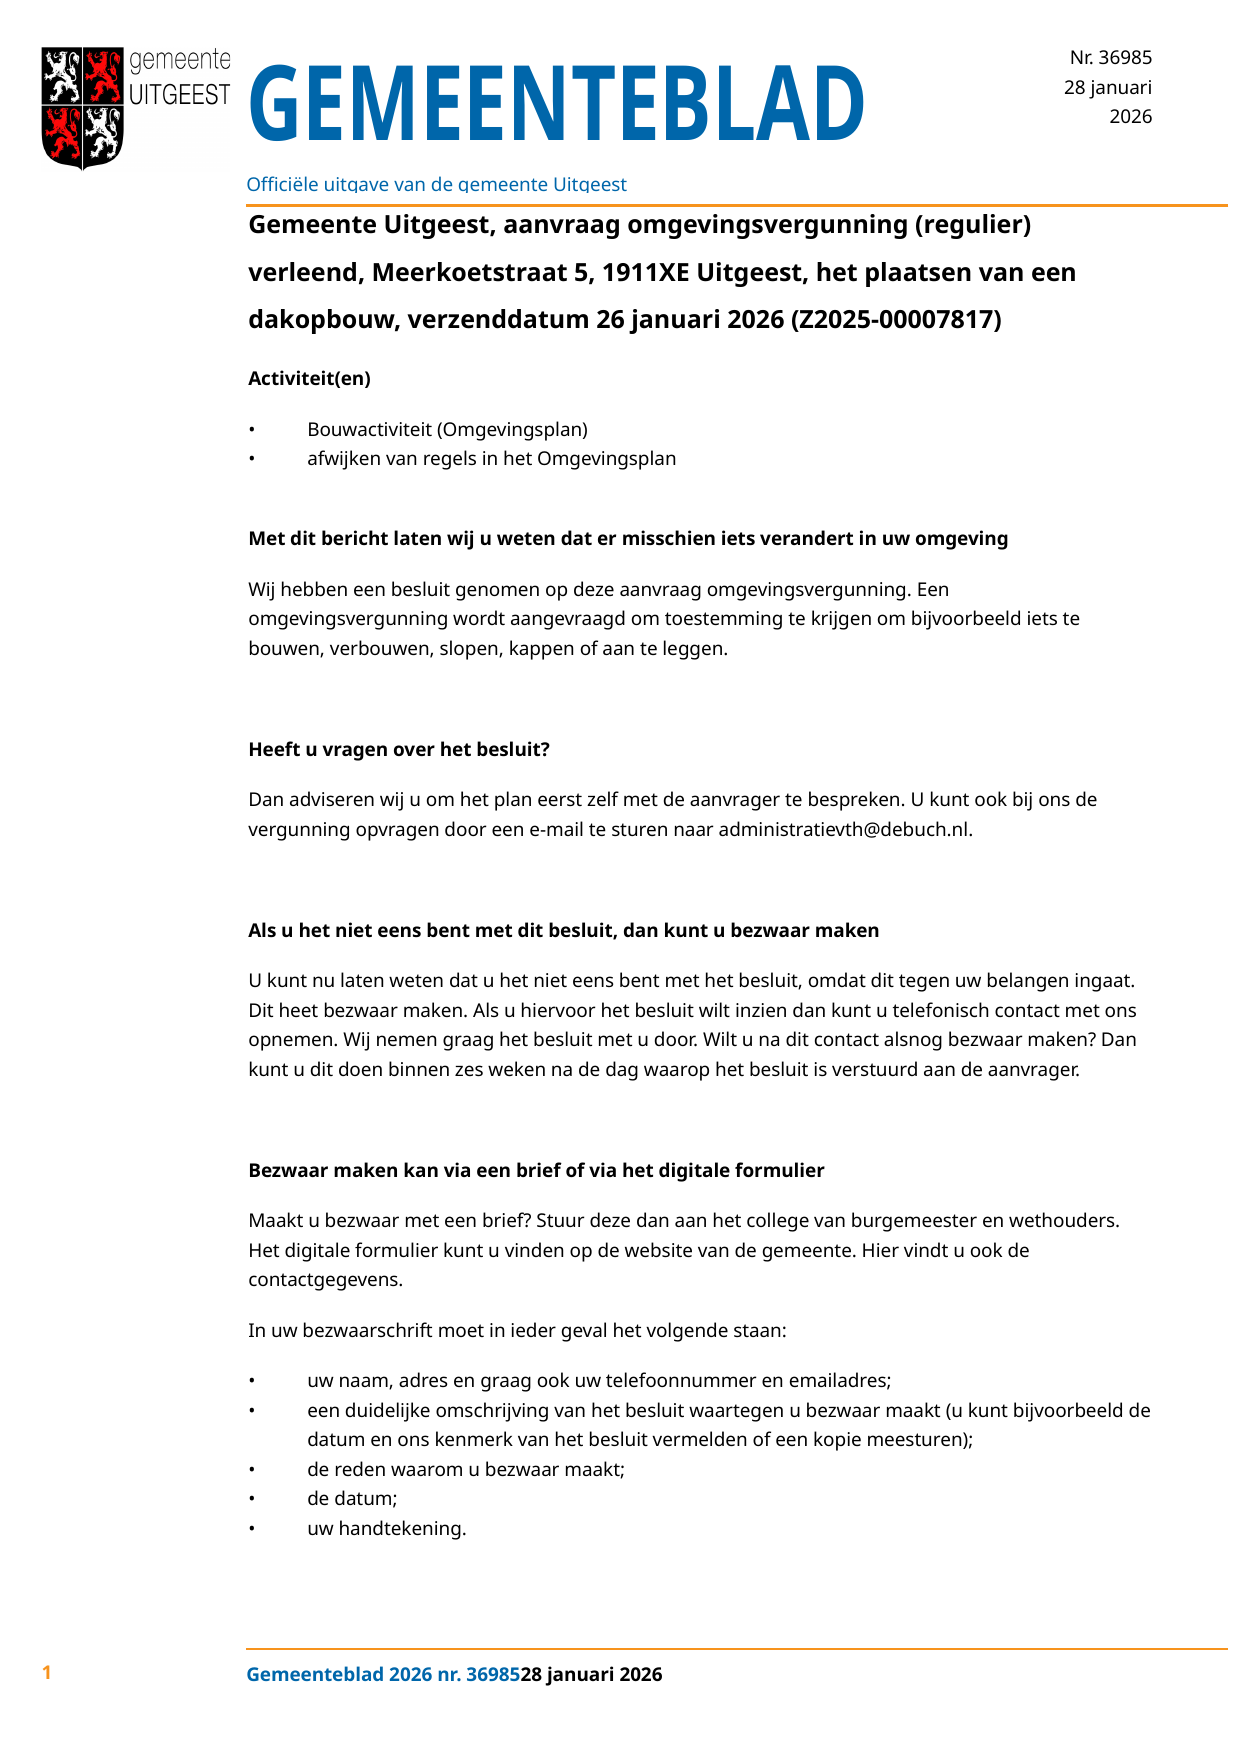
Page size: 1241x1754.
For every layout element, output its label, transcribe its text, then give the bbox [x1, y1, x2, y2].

list afwijken van regels in het Omgevingsplan [248, 446, 1152, 471]
list de datum; [248, 1486, 1152, 1511]
list uw handtekening. [248, 1515, 1152, 1541]
list uw naam, adres en graag ook uw telefoonnummer en emailadres; [248, 1367, 1152, 1393]
list Bouwactiviteit (Omgevingsplan) [248, 416, 1152, 442]
text Maakt u bezwaar met een brief? Stuur deze dan aan het college van burgemeester en wethouders. Het digitale formulier kunt u vinden op de website van de gemeente. Hier vindt u ook de contactgegevens. [248, 1207, 1152, 1292]
text Met dit bericht laten wij u weten dat er misschien iets verandert in uw omgeving [248, 526, 1152, 551]
text U kunt nu laten weten dat u het niet eens bent met het besluit, omdat dit tegen uw belangen ingaat. Dit heet bezwaar maken. Als u hiervoor het besluit wilt inzien dan kunt u telefonisch contact met ons opnemen. Wij nemen graag het besluit met u door. Wilt u na dit contact alsnog bezwaar maken? Dan kunt u dit doen binnen zes weken na de dag waarop het besluit is verstuurd aan de aanvrager. [248, 967, 1152, 1082]
list een duidelijke omschrijving van het besluit waartegen u bezwaar maakt (u kunt bijvoorbeeld de datum en ons kenmerk van het besluit vermelden of een kopie meesturen); [248, 1397, 1152, 1452]
text Heeft u vragen over het besluit? [248, 736, 1152, 762]
text Als u het niet eens bent met dit besluit, dan kunt u bezwaar maken [248, 917, 1152, 942]
text In uw bezwaarschrift moet in ieder geval het volgende staan: [248, 1317, 1152, 1342]
picture [41, 47, 231, 172]
text Bezwaar maken kan via een brief of via het digitale formulier [248, 1157, 1152, 1182]
text Wij hebben een besluit genomen op deze aanvraag omgevingsvergunning. Een omgevingsvergunning wordt aangevraagd om toestemming te krijgen om bijvoorbeeld iets te bouwen, verbouwen, slopen, kappen of aan te leggen. [248, 576, 1152, 661]
text Gemeente Uitgeest, aanvraag omgevingsvergunning (regulier) verleend, Meerkoetstraat 5, 1911XE Uitgeest, het plaatsen van een dakopbouw, verzenddatum 26 januari 2026 (Z2025-00007817) [248, 207, 1152, 336]
text Dan adviseren wij u om het plan eerst zelf met de aanvrager te bespreken. U kunt ook bij ons de vergunning opvragen door een e-mail te sturen naar administratievth@debuch.nl. [248, 786, 1152, 842]
text Activiteit(en) [248, 366, 1152, 391]
list de reden waarom u bezwaar maakt; [248, 1456, 1152, 1482]
